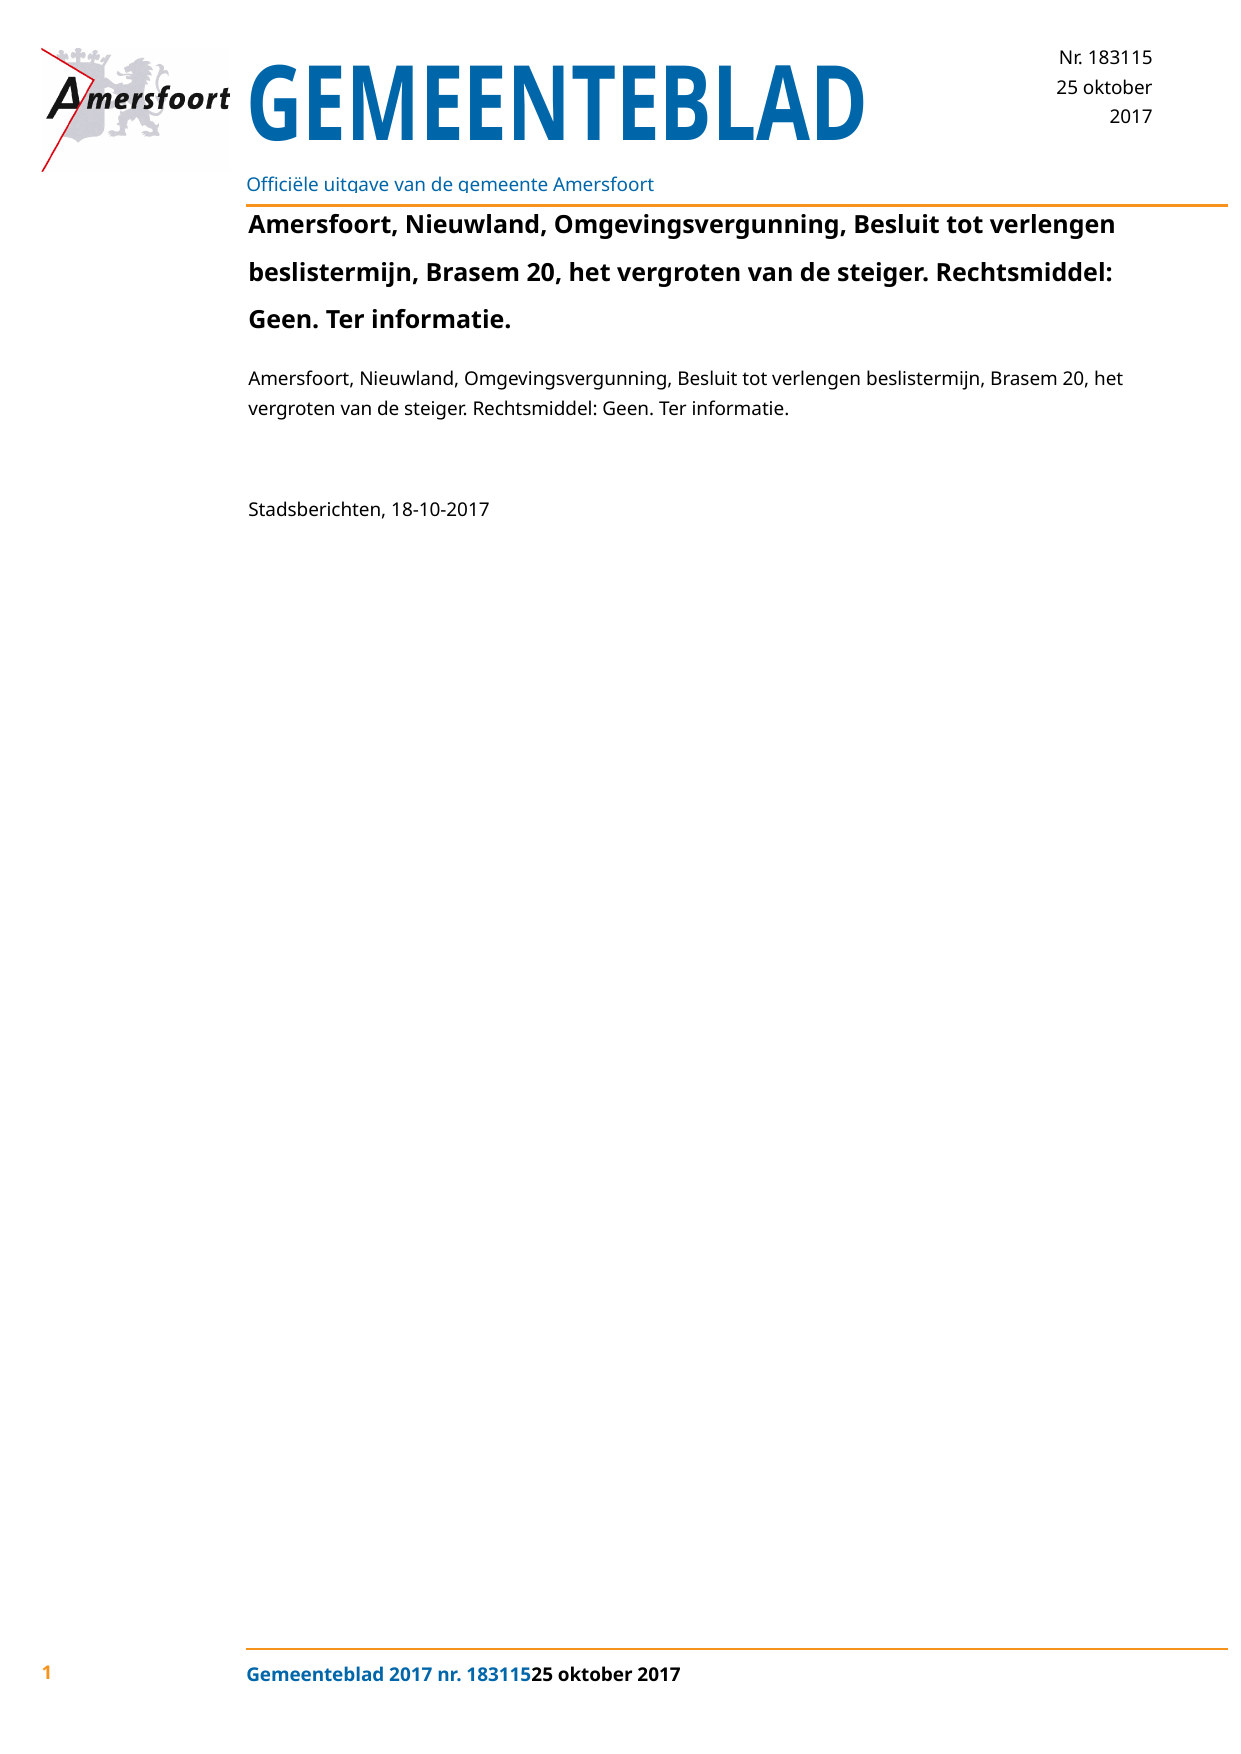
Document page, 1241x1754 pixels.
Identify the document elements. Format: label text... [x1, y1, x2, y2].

picture [41, 47, 231, 172]
text Stadsberichten, 18-10-2017 [248, 496, 1152, 522]
text Amersfoort, Nieuwland, Omgevingsvergunning, Besluit tot verlengen beslistermijn, Brasem 20, het vergroten van de steiger. Rechtsmiddel: Geen. Ter informatie. [248, 207, 1152, 336]
text Amersfoort, Nieuwland, Omgevingsvergunning, Besluit tot verlengen beslistermijn, Brasem 20, het vergroten van de steiger. Rechtsmiddel: Geen. Ter informatie. [248, 366, 1152, 421]
